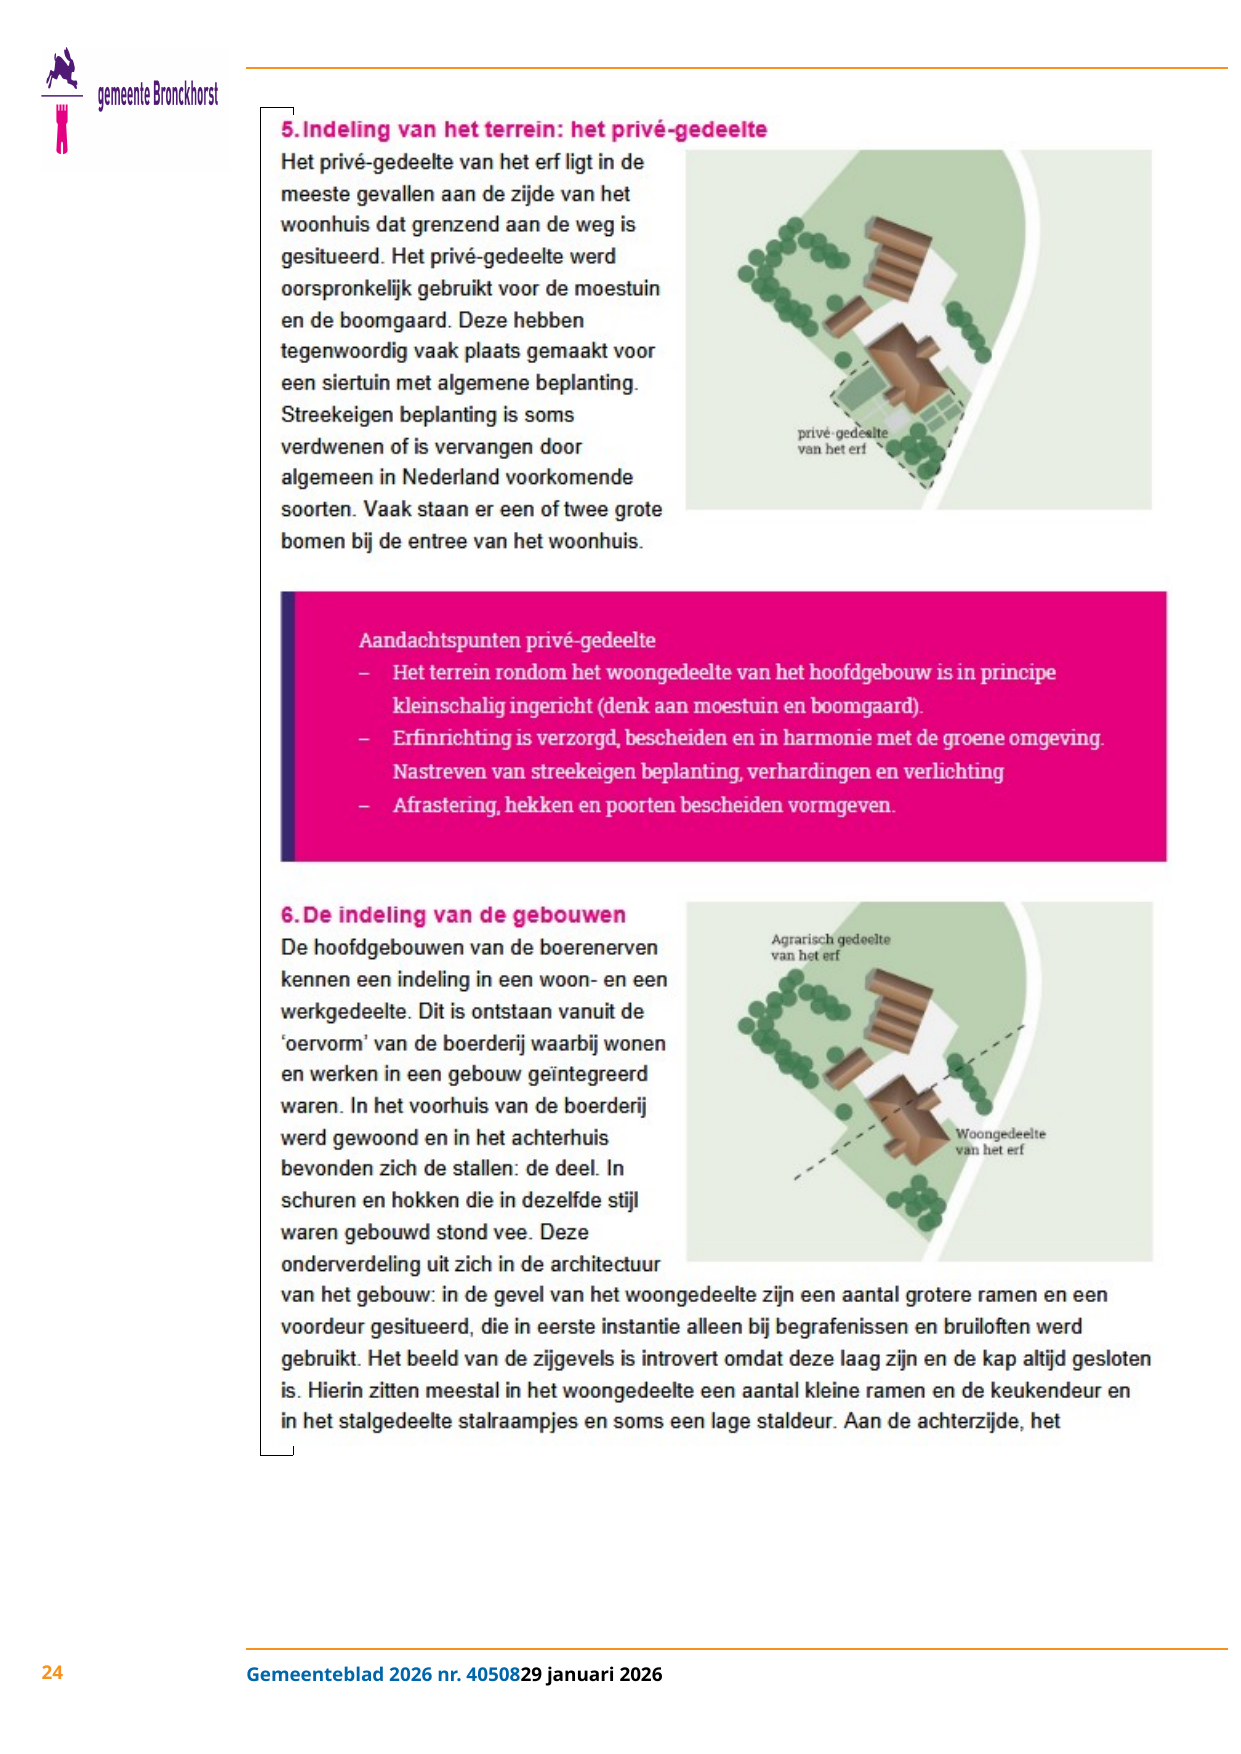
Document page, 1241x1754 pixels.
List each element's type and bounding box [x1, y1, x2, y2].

picture [268, 115, 1173, 1446]
picture [41, 47, 231, 172]
